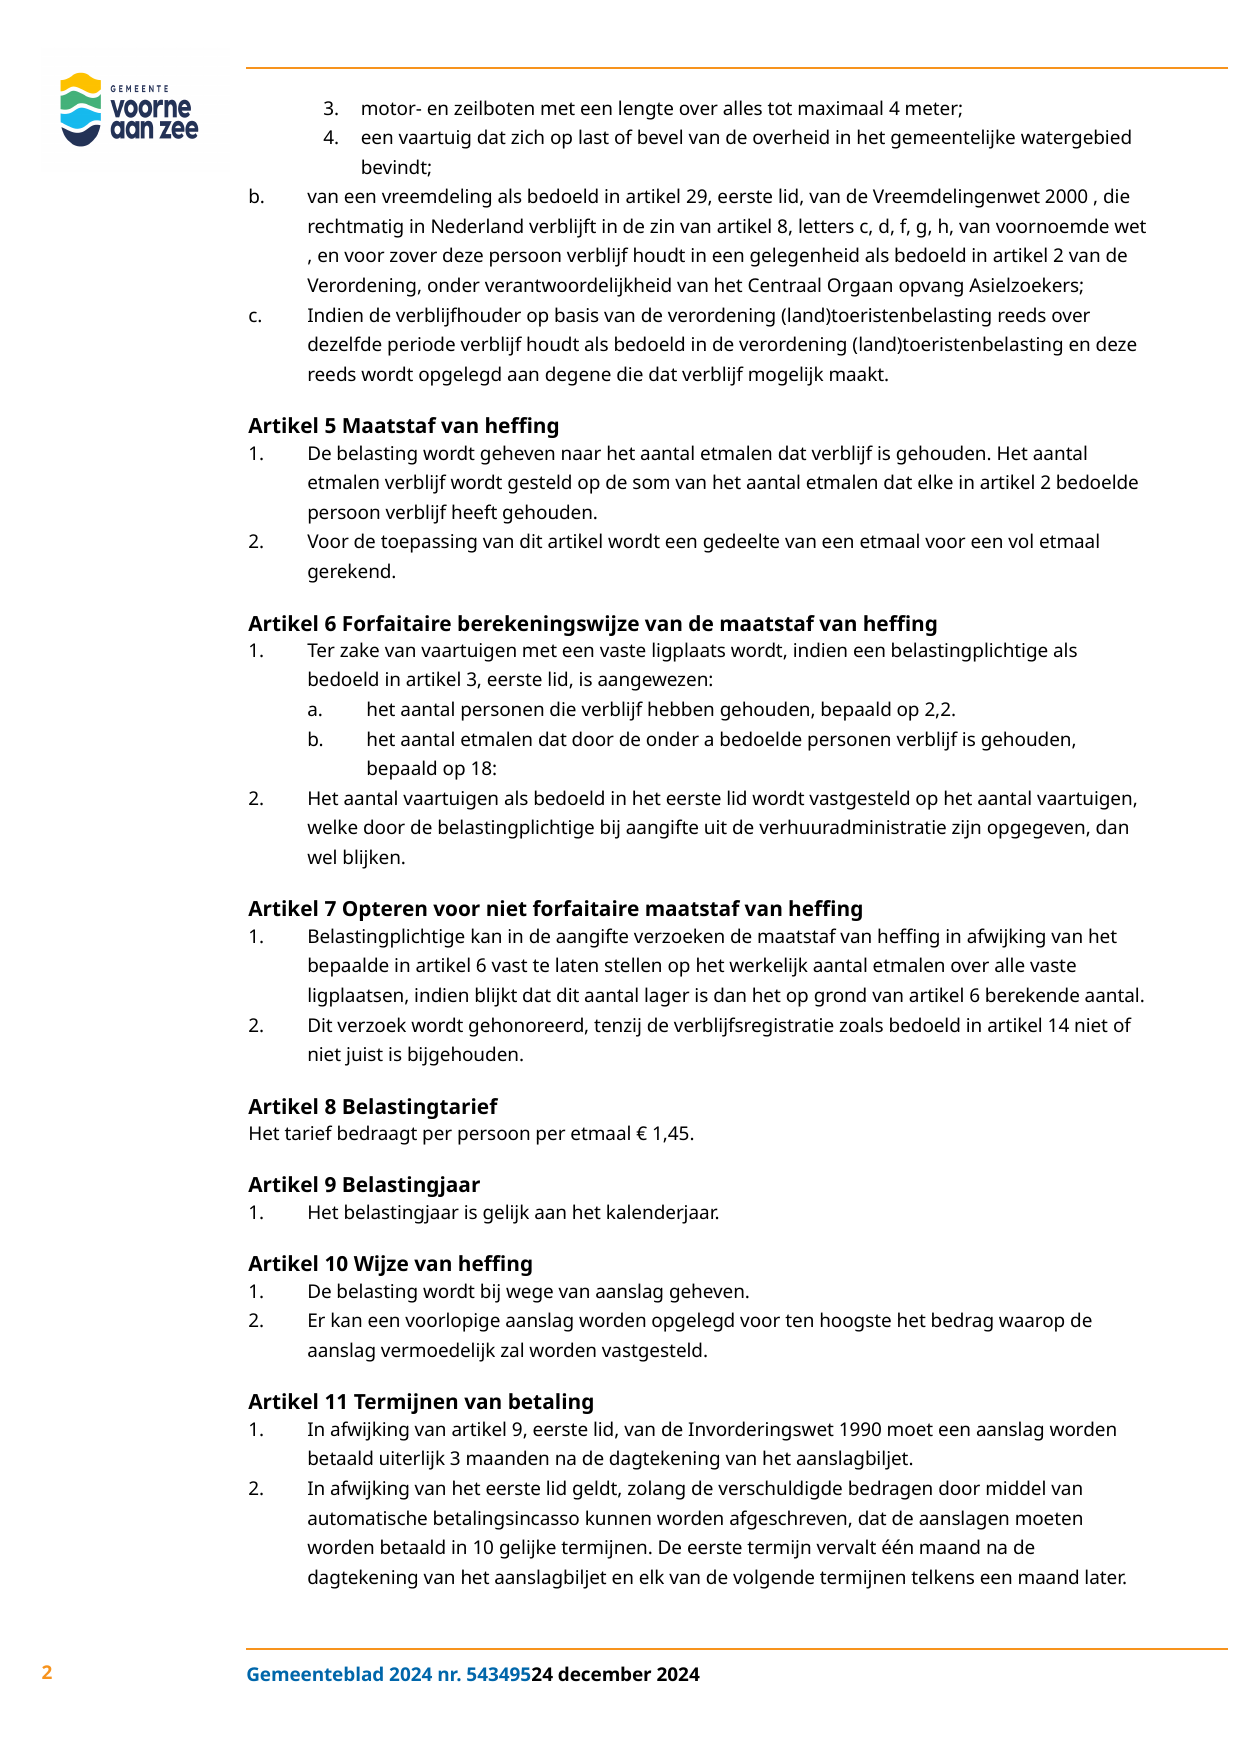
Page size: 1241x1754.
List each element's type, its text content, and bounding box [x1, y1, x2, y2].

list De belasting wordt geheven naar het aantal etmalen dat verblijf is gehouden. Het aantal etmalen verblijf wordt gesteld op de som van het aantal etmalen dat elke in artikel 2 bedoelde persoon verblijf heeft gehouden. [248, 440, 1152, 525]
list Ter zake van vaartuigen met een vaste ligplaats wordt, indien een belastingplichtige als bedoeld in artikel 3, eerste lid, is aangewezen: [248, 637, 1152, 692]
text Artikel 11 Termijnen van betaling [248, 1387, 1152, 1416]
list een vaartuig dat zich op last of bevel van de overheid in het gemeentelijke watergebied bevindt; [323, 124, 1152, 180]
list van een vreemdeling als bedoeld in artikel 29, eerste lid, van de Vreemdelingenwet 2000 , die rechtmatig in Nederland verblijft in de zin van artikel 8, letters c, d, f, g, h, van voornoemde wet , en voor zover deze persoon verblijf houdt in een gelegenheid als bedoeld in artikel 2 van de Verordening, onder verantwoordelijkheid van het Centraal Orgaan opvang Asielzoekers; [248, 183, 1152, 298]
list het aantal etmalen dat door de onder a bedoelde personen verblijf is gehouden, bepaald op 18: [307, 726, 1152, 781]
list Dit verzoek wordt gehonoreerd, tenzij de verblijfsregistratie zoals bedoeld in artikel 14 niet of niet juist is bijgehouden. [248, 1012, 1152, 1067]
text Artikel 6 Forfaitaire berekeningswijze van de maatstaf van heffing [248, 609, 1152, 637]
text Artikel 9 Belastingjaar [248, 1171, 1152, 1199]
text Artikel 5 Maatstaf van heffing [248, 411, 1152, 440]
text Artikel 7 Opteren voor niet forfaitaire maatstaf van heffing [248, 894, 1152, 923]
list motor- en zeilboten met een lengte over alles tot maximaal 4 meter; [323, 95, 1152, 121]
list Het aantal vaartuigen als bedoeld in het eerste lid wordt vastgesteld op het aantal vaartuigen, welke door de belastingplichtige bij aangifte uit de verhuuradministratie zijn opgegeven, dan wel blijken. [248, 785, 1152, 870]
list Voor de toepassing van dit artikel wordt een gedeelte van een etmaal voor een vol etmaal gerekend. [248, 529, 1152, 584]
list Indien de verblijfhouder op basis van de verordening (land)toeristenbelasting reeds over dezelfde periode verblijf houdt als bedoeld in de verordening (land)toeristenbelasting en deze reeds wordt opgelegd aan degene die dat verblijf mogelijk maakt. [248, 302, 1152, 387]
list Belastingplichtige kan in de aangifte verzoeken de maatstaf van heffing in afwijking van het bepaalde in artikel 6 vast te laten stellen op het werkelijk aantal etmalen over alle vaste ligplaatsen, indien blijkt dat dit aantal lager is dan het op grond van artikel 6 berekende aantal. [248, 923, 1152, 1008]
text Artikel 8 Belastingtarief [248, 1092, 1152, 1120]
list De belasting wordt bij wege van aanslag geheven. [248, 1278, 1152, 1304]
list Het belastingjaar is gelijk aan het kalenderjaar. [248, 1199, 1152, 1225]
text Het tarief bedraagt per persoon per etmaal € 1,45. [248, 1120, 1152, 1146]
list In afwijking van het eerste lid geldt, zolang de verschuldigde bedragen door middel van automatische betalingsincasso kunnen worden afgeschreven, dat de aanslagen moeten worden betaald in 10 gelijke termijnen. De eerste termijn vervalt één maand na de dagtekening van het aanslagbiljet en elk van de volgende termijnen telkens een maand later. [248, 1475, 1152, 1589]
text Artikel 10 Wijze van heffing [248, 1249, 1152, 1278]
list Er kan een voorlopige aanslag worden opgelegd voor ten hoogste het bedrag waarop de aanslag vermoedelijk zal worden vastgesteld. [248, 1307, 1152, 1363]
picture [41, 47, 231, 172]
list het aantal personen die verblijf hebben gehouden, bepaald op 2,2. [307, 696, 1152, 722]
list In afwijking van artikel 9, eerste lid, van de Invorderingswet 1990 moet een aanslag worden betaald uiterlijk 3 maanden na de dagtekening van het aanslagbiljet. [248, 1416, 1152, 1471]
